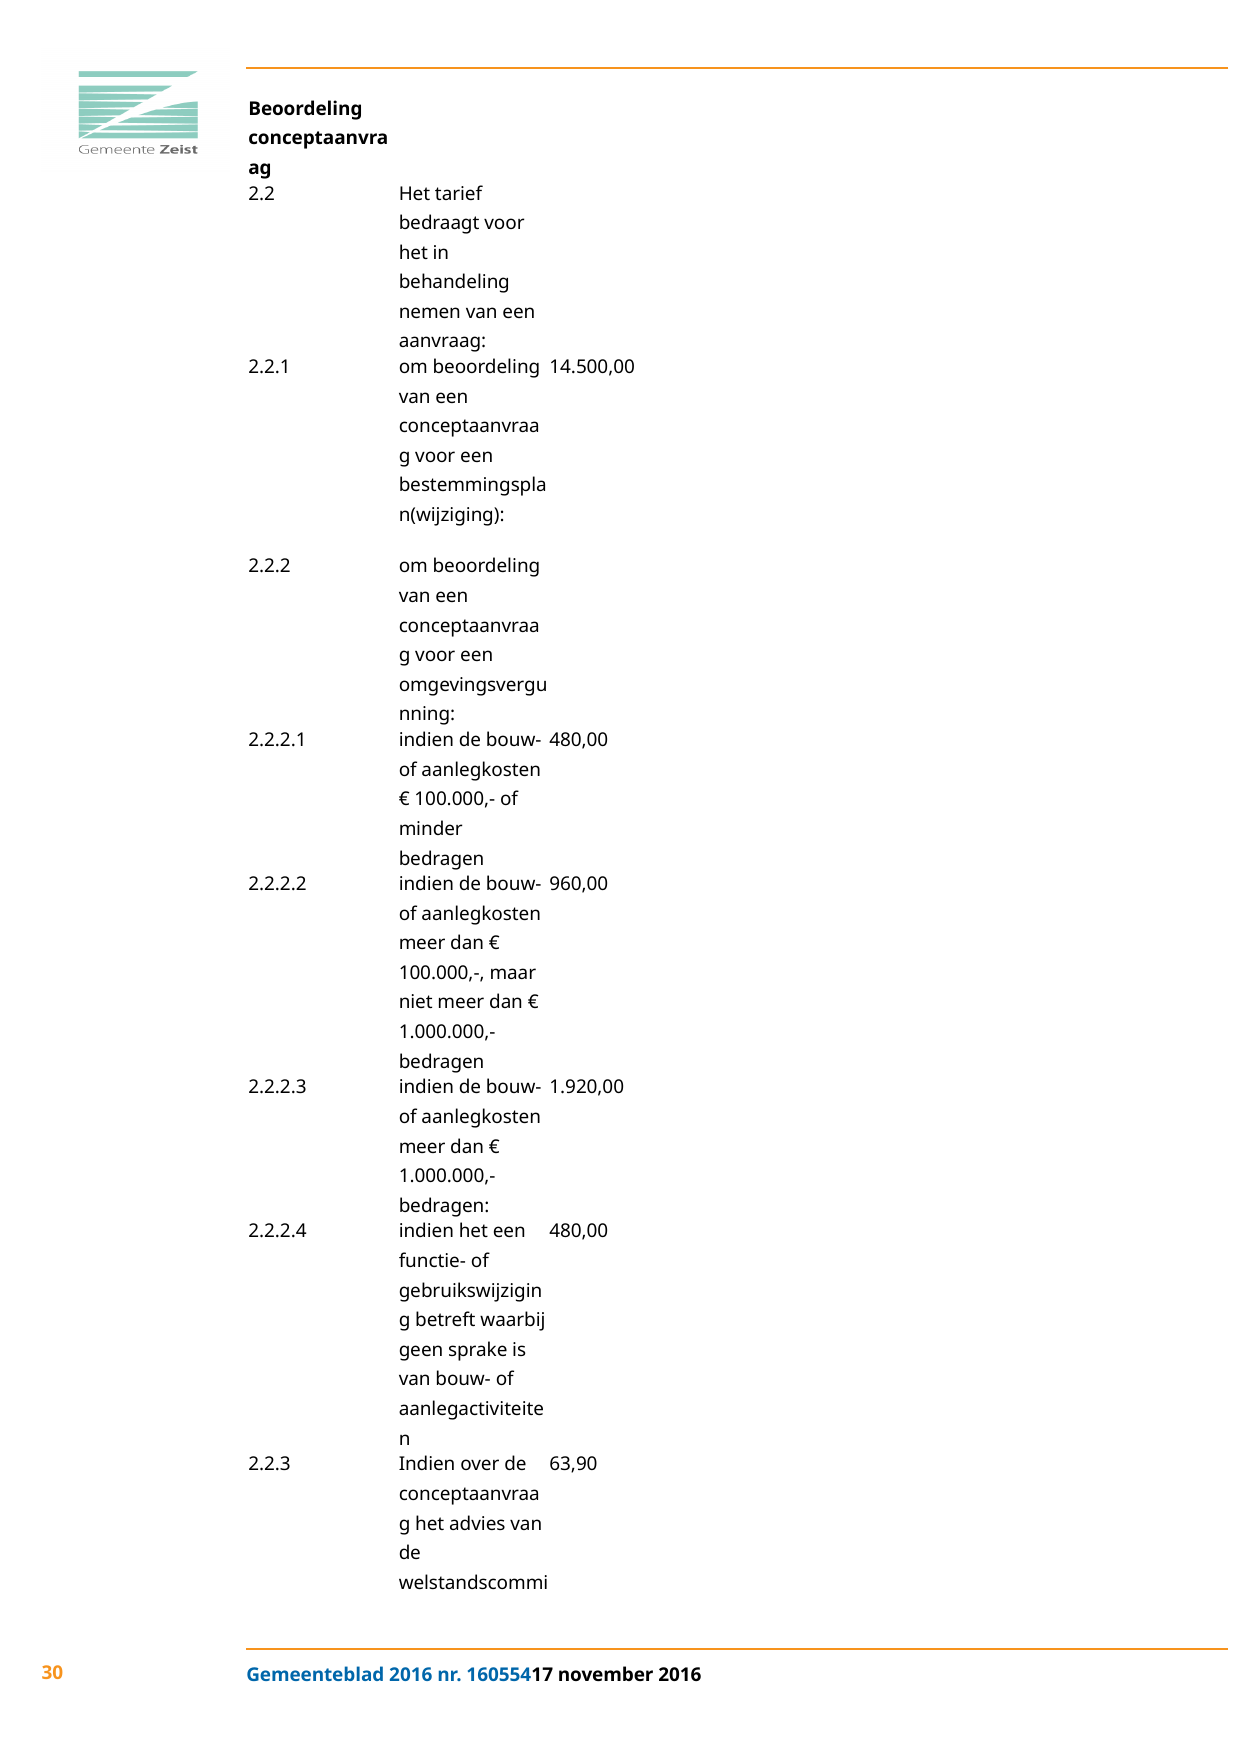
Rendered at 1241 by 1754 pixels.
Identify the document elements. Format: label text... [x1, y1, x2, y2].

table_cell 2.2.2.3 [248, 1074, 398, 1218]
picture [41, 47, 231, 172]
table_cell Het tarief bedraagt voor het in behandeling nemen van een aanvraag: [399, 180, 549, 353]
table_cell 2.2.2.4 [248, 1218, 398, 1451]
table_cell indien het een functie- of gebruikswijziging betreft waarbij geen sprake is van bouw- of aanlegactiviteiten [399, 1218, 549, 1451]
table_cell 2.2 [248, 180, 398, 353]
table_cell 2.2.1 [248, 353, 398, 527]
table_cell indien de bouw- of aanlegkosten meer dan € 100.000,-, maar niet meer dan € 1.000.000,- bedragen [399, 870, 549, 1074]
table_cell Beoordeling conceptaanvraag [248, 95, 398, 180]
table_cell [399, 527, 549, 553]
table_cell om beoordeling van een conceptaanvraag voor een bestemmingsplan(wijziging): [399, 353, 549, 527]
table_cell 1.920,00 [549, 1074, 700, 1218]
table_cell 480,00 [549, 726, 700, 870]
table_cell Indien over de conceptaanvraag het advies van de welstandscommi [399, 1451, 549, 1594]
table_cell 2.2.2 [248, 553, 398, 726]
table_cell [549, 527, 700, 553]
table_cell indien de bouw- of aanlegkosten meer dan € 1.000.000,- bedragen: [399, 1074, 549, 1218]
table_cell 2.2.2.2 [248, 870, 398, 1074]
table_cell 14.500,00 [549, 353, 700, 527]
table_cell [549, 180, 700, 353]
table_cell om beoordeling van een conceptaanvraag voor een omgevingsvergunning: [399, 553, 549, 726]
table_cell indien de bouw- of aanlegkosten € 100.000,- of minder bedragen [399, 726, 549, 870]
table_cell 2.2.3 [248, 1451, 398, 1594]
table_cell 960,00 [549, 870, 700, 1074]
table_cell [549, 553, 700, 726]
table_cell [549, 95, 700, 180]
table_cell [248, 527, 398, 553]
table_cell 2.2.2.1 [248, 726, 398, 870]
table_cell 480,00 [549, 1218, 700, 1451]
table_cell 63,90 [549, 1451, 700, 1594]
table_cell [399, 95, 549, 180]
